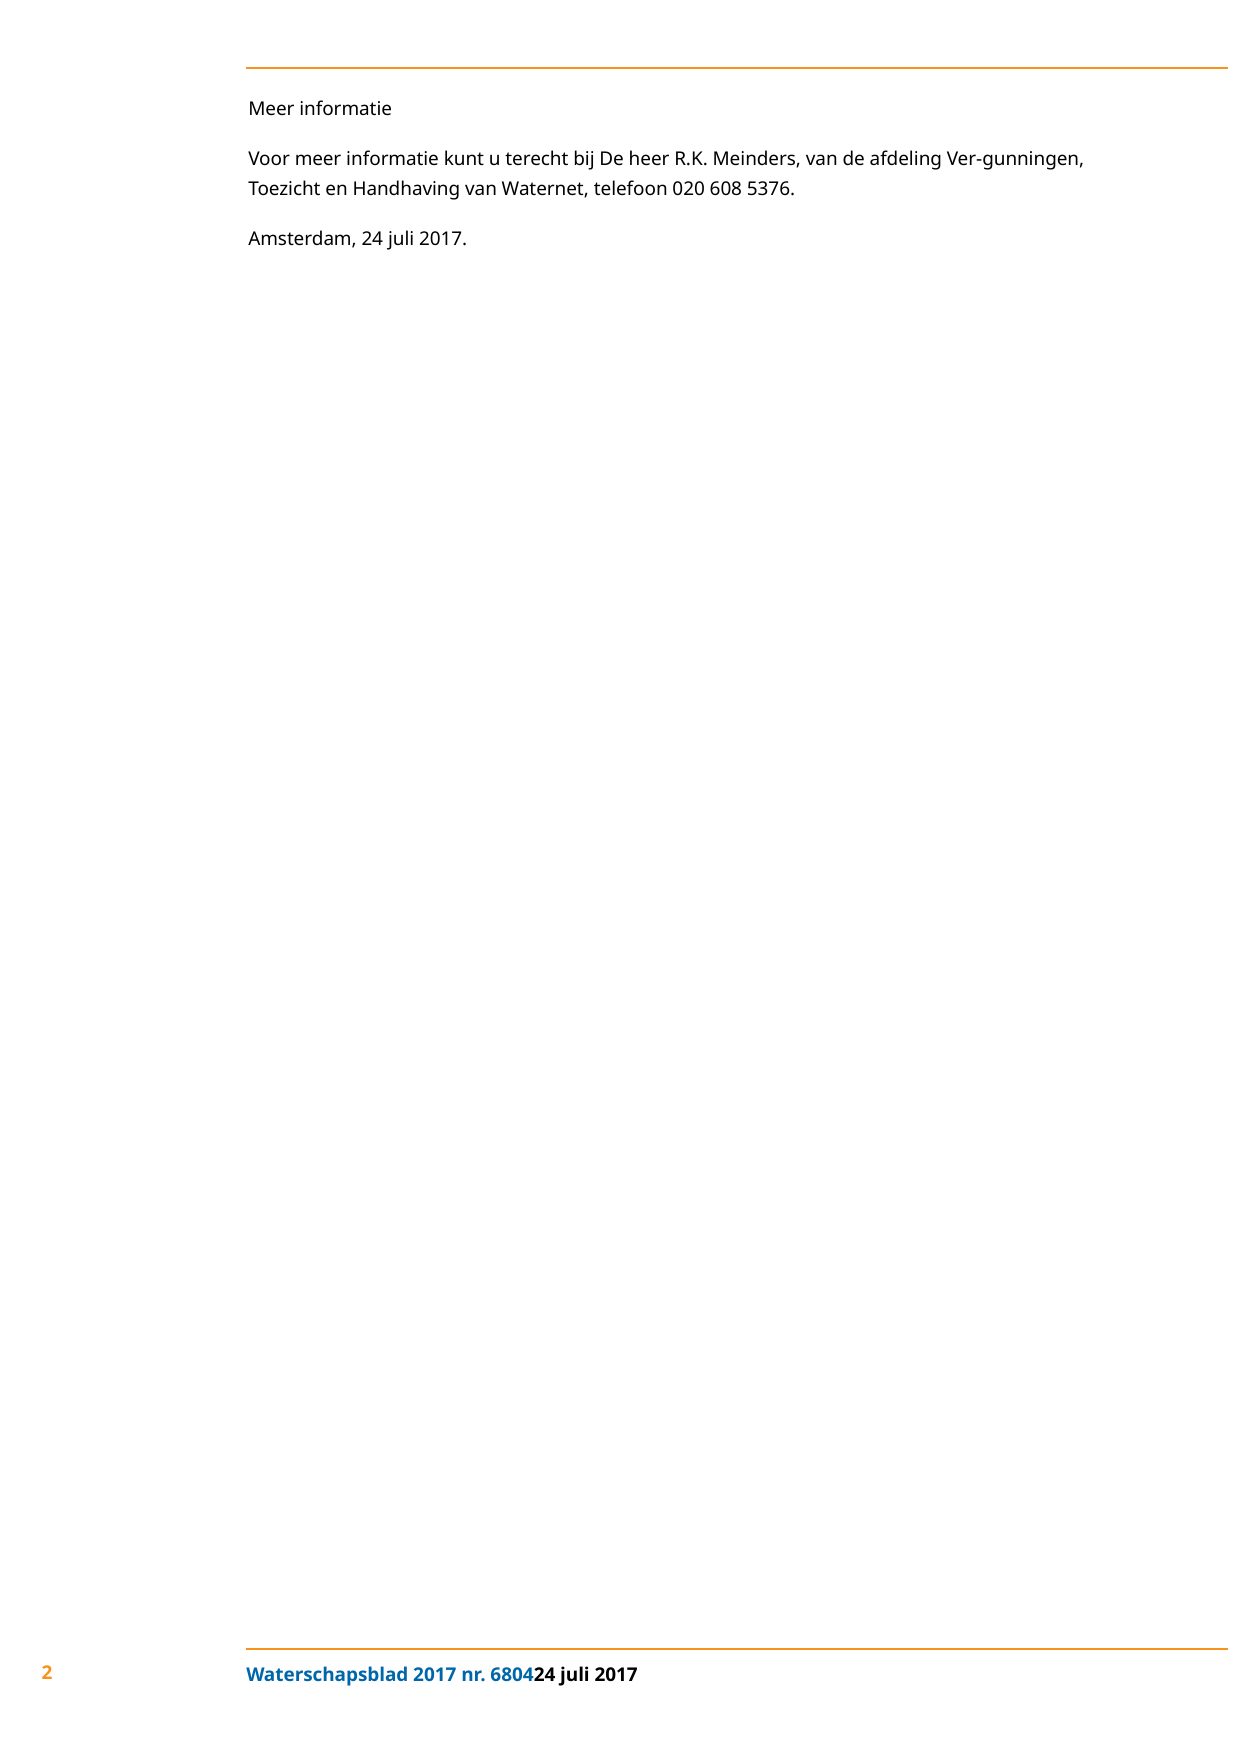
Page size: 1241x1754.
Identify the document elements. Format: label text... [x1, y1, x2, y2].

text Voor meer informatie kunt u terecht bij De heer R.K. Meinders, van de afdeling Ver-gunningen, Toezicht en Handhaving van Waternet, telefoon 020 608 5376. [248, 145, 1152, 201]
picture [41, 47, 231, 172]
text Meer informatie [248, 95, 1152, 121]
text Amsterdam, 24 juli 2017. [248, 225, 1152, 251]
